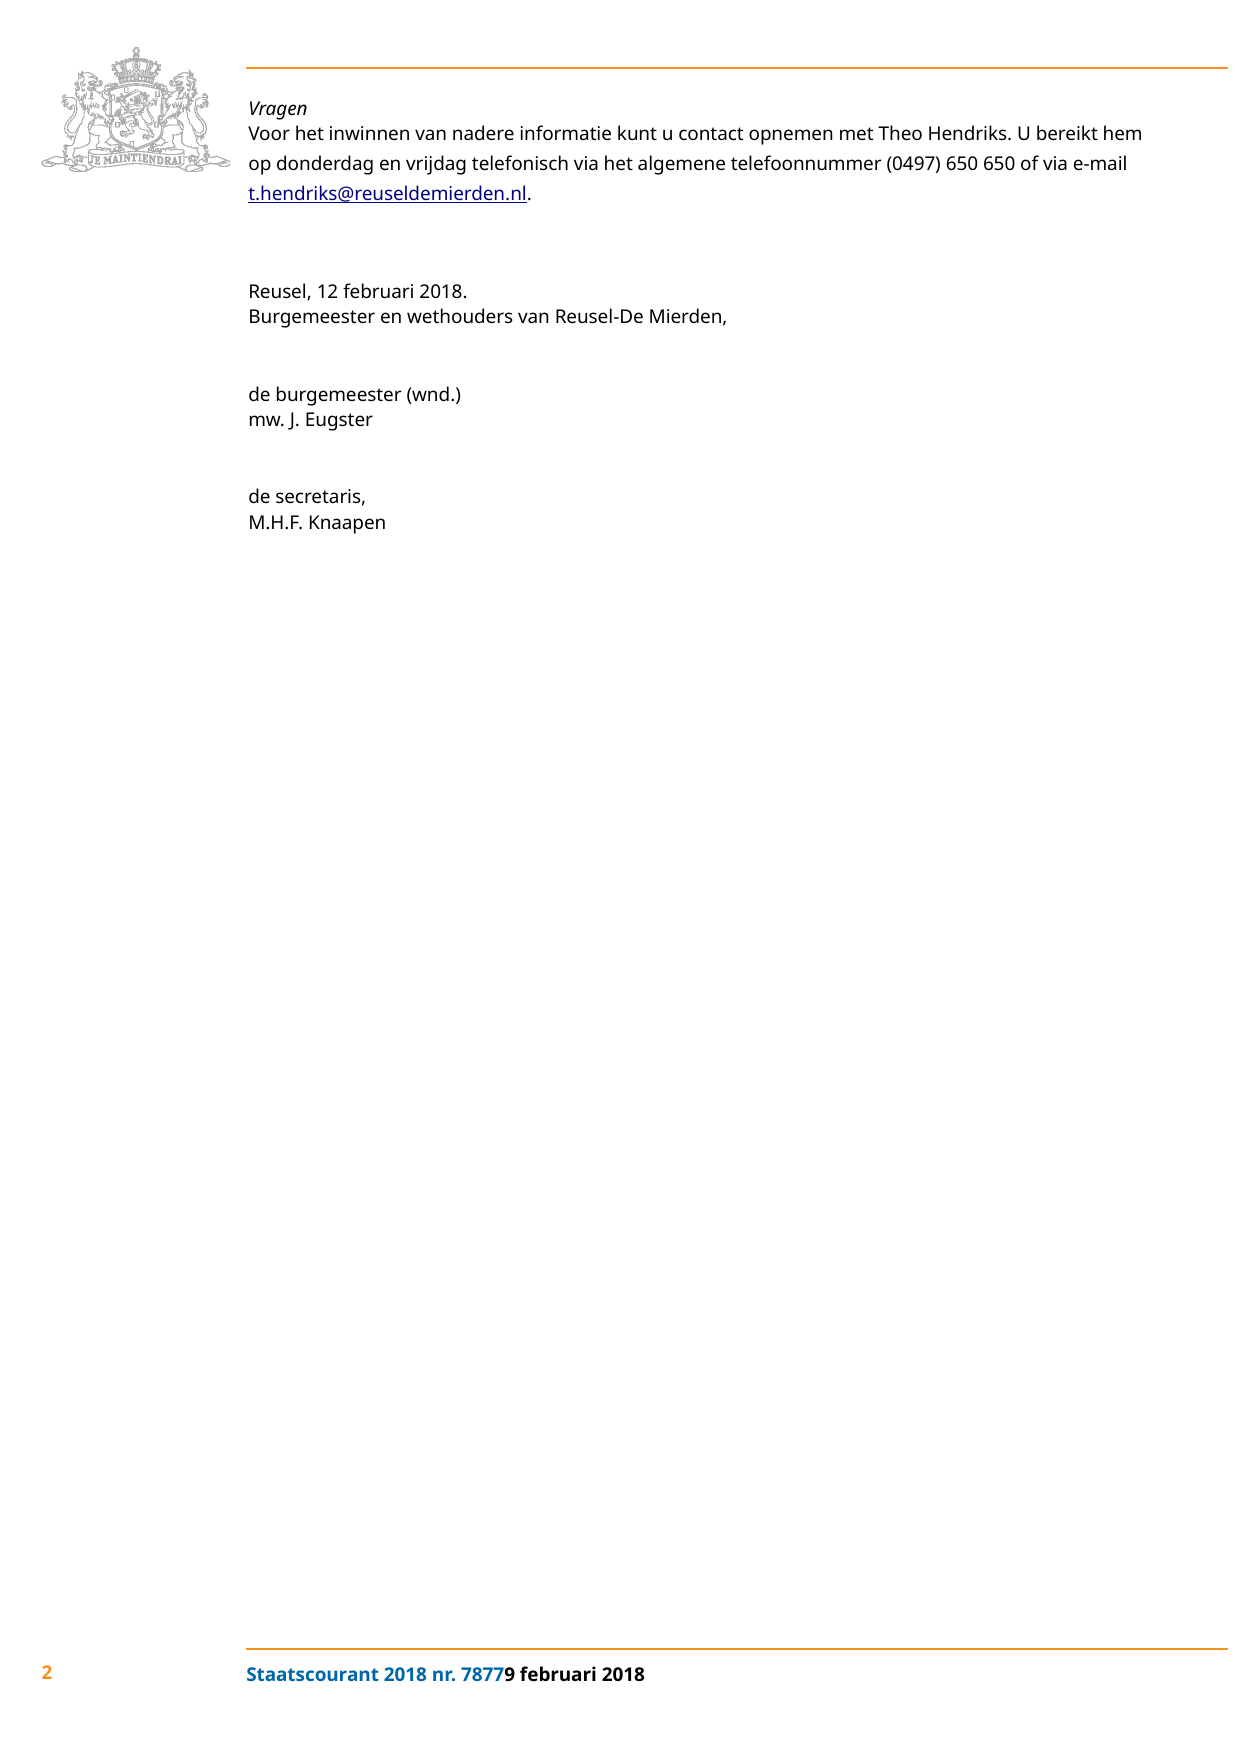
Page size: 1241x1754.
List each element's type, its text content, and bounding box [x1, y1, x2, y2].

text Burgemeester en wethouders van Reusel-De Mierden, [248, 304, 1152, 329]
text de burgemeester (wnd.) [248, 381, 1152, 407]
text Reusel, 12 februari 2018. [248, 278, 1152, 304]
text M.H.F. Knaapen [248, 509, 1152, 535]
text mw. J. Eugster [248, 407, 1152, 432]
text Vragen [248, 95, 1152, 121]
text de secretaris, [248, 484, 1152, 509]
picture [41, 47, 231, 172]
text Voor het inwinnen van nadere informatie kunt u contact opnemen met Theo Hendriks. U bereikt hem op donderdag en vrijdag telefonisch via het algemene telefoonnummer (0497) 650 650 of via e-mail t.hendriks@reuseldemierden.nl. [248, 121, 1152, 205]
